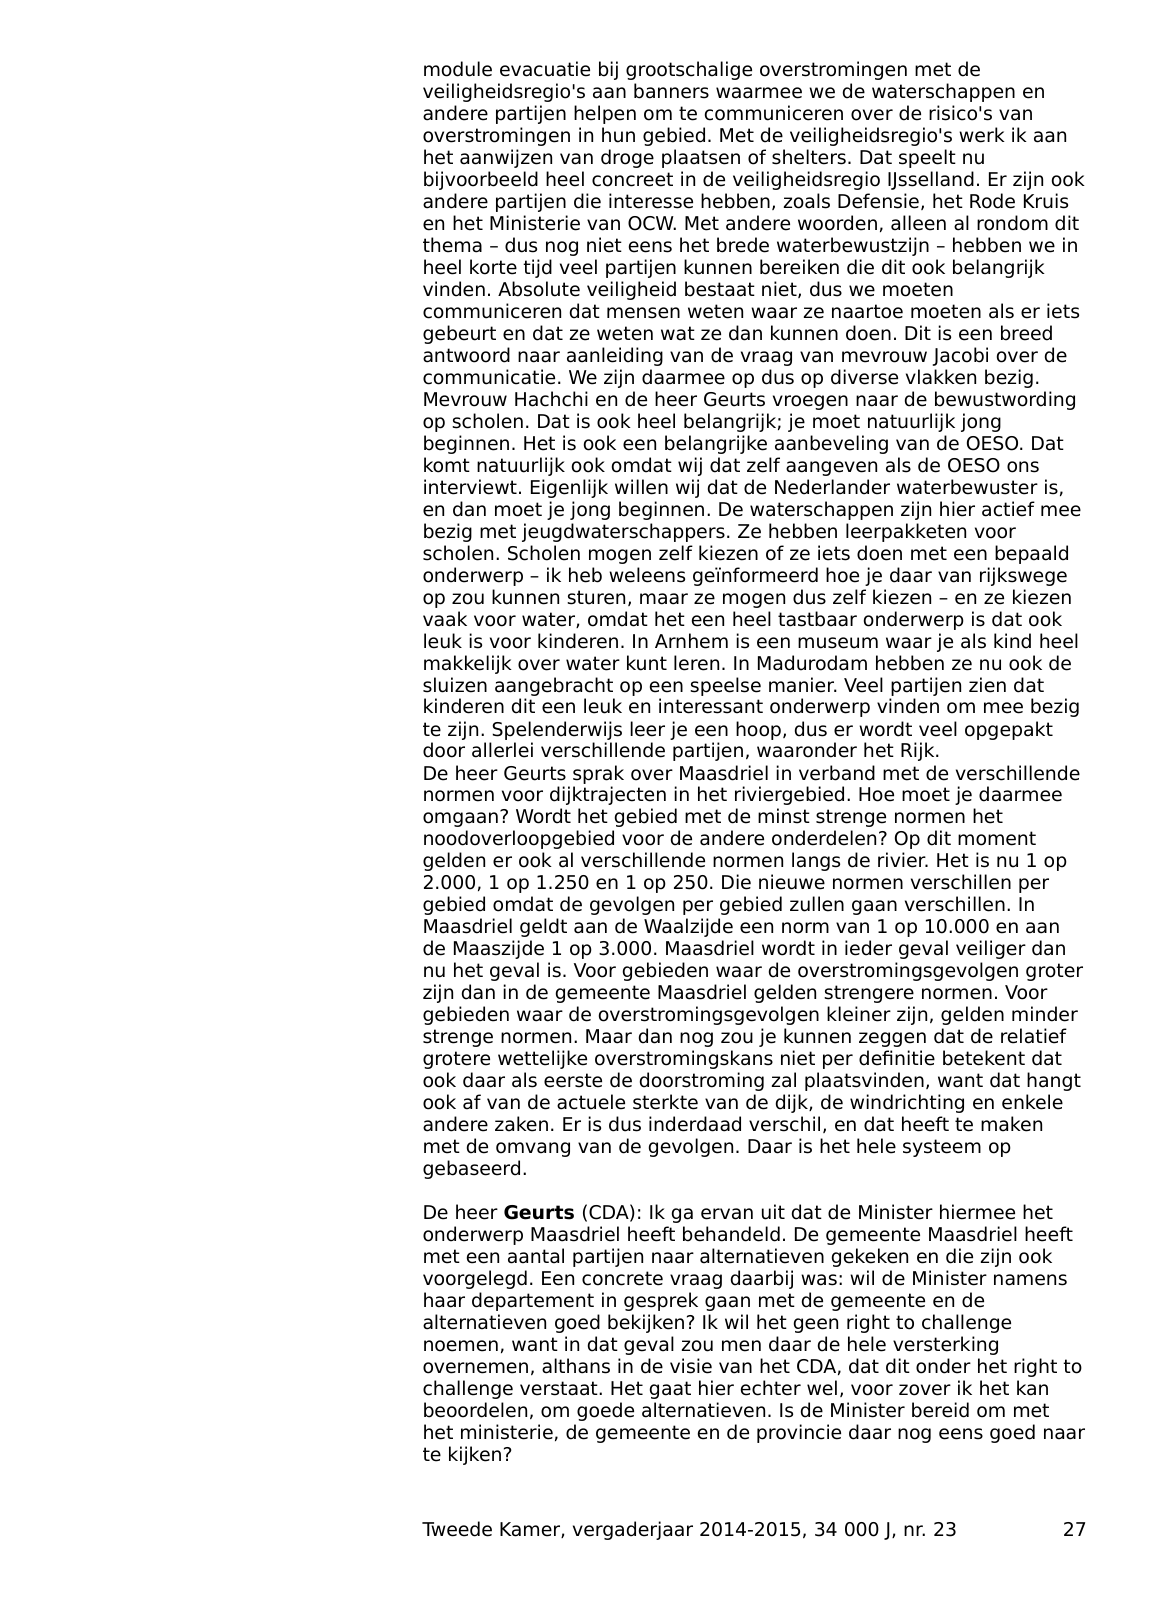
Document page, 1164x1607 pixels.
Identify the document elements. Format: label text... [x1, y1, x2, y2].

text module evacuatie bij grootschalige overstromingen met de veiligheidsregio's aan banners waarmee we de waterschappen en andere partijen helpen om te communiceren over de risico's van overstromingen in hun gebied. Met de veiligheidsregio's werk ik aan het aanwijzen van droge plaatsen of shelters. Dat speelt nu bijvoorbeeld heel concreet in de veiligheidsregio IJsselland. Er zijn ook andere partijen die interesse hebben, zoals Defensie, het Rode Kruis en het Ministerie van OCW. Met andere woorden, alleen al rondom dit thema – dus nog niet eens het brede waterbewustzijn – hebben we in heel korte tijd veel partijen kunnen bereiken die dit ook belangrijk vinden. Absolute veiligheid bestaat niet, dus we moeten communiceren dat mensen weten waar ze naartoe moeten als er iets gebeurt en dat ze weten wat ze dan kunnen doen. Dit is een breed antwoord naar aanleiding van de vraag van mevrouw Jacobi over de communicatie. We zijn daarmee op dus op diverse vlakken bezig. [422, 59, 1087, 389]
text Mevrouw Hachchi en de heer Geurts vroegen naar de bewustwording op scholen. Dat is ook heel belangrijk; je moet natuurlijk jong beginnen. Het is ook een belangrijke aanbeveling van de OESO. Dat komt natuurlijk ook omdat wij dat zelf aangeven als de OESO ons interviewt. Eigenlijk willen wij dat de Nederlander waterbewuster is, en dan moet je jong beginnen. De waterschappen zijn hier actief mee bezig met jeugdwaterschappers. Ze hebben leerpakketen voor scholen. Scholen mogen zelf kiezen of ze iets doen met een bepaald onderwerp – ik heb weleens geïnformeerd hoe je daar van rijkswege op zou kunnen sturen, maar ze mogen dus zelf kiezen – en ze kiezen vaak voor water, omdat het een heel tastbaar onderwerp is dat ook leuk is voor kinderen. In Arnhem is een museum waar je als kind heel makkelijk over water kunt leren. In Madurodam hebben ze nu ook de sluizen aangebracht op een speelse manier. Veel partijen zien dat kinderen dit een leuk en interessant onderwerp vinden om mee bezig te zijn. Spelenderwijs leer je een hoop, dus er wordt veel opgepakt door allerlei verschillende partijen, waaronder het Rijk. [422, 389, 1087, 762]
text De heer Geurts sprak over Maasdriel in verband met de verschillende normen voor dijktrajecten in het riviergebied. Hoe moet je daarmee omgaan? Wordt het gebied met de minst strenge normen het noodoverloopgebied voor de andere onderdelen? Op dit moment gelden er ook al verschillende normen langs de rivier. Het is nu 1 op 2.000, 1 op 1.250 en 1 op 250. Die nieuwe normen verschillen per gebied omdat de gevolgen per gebied zullen gaan verschillen. In Maasdriel geldt aan de Waalzijde een norm van 1 op 10.000 en aan de Maaszijde 1 op 3.000. Maasdriel wordt in ieder geval veiliger dan nu het geval is. Voor gebieden waar de overstromingsgevolgen groter zijn dan in de gemeente Maasdriel gelden strengere normen. Voor gebieden waar de overstromingsgevolgen kleiner zijn, gelden minder strenge normen. Maar dan nog zou je kunnen zeggen dat de relatief grotere wettelijke overstromingskans niet per definitie betekent dat ook daar als eerste de doorstroming zal plaatsvinden, want dat hangt ook af van de actuele sterkte van de dijk, de windrichting en enkele andere zaken. Er is dus inderdaad verschil, en dat heeft te maken met de omvang van de gevolgen. Daar is het hele systeem op gebaseerd. [422, 762, 1087, 1180]
text De heer Geurts (CDA): Ik ga ervan uit dat de Minister hiermee het onderwerp Maasdriel heeft behandeld. De gemeente Maasdriel heeft met een aantal partijen naar alternatieven gekeken en die zijn ook voorgelegd. Een concrete vraag daarbij was: wil de Minister namens haar departement in gesprek gaan met de gemeente en de alternatieven goed bekijken? Ik wil het geen right to challenge noemen, want in dat geval zou men daar de hele versterking overnemen, althans in de visie van het CDA, dat dit onder het right to challenge verstaat. Het gaat hier echter wel, voor zover ik het kan beoordelen, om goede alternatieven. Is de Minister bereid om met het ministerie, de gemeente en de provincie daar nog eens goed naar te kijken? [422, 1202, 1087, 1466]
